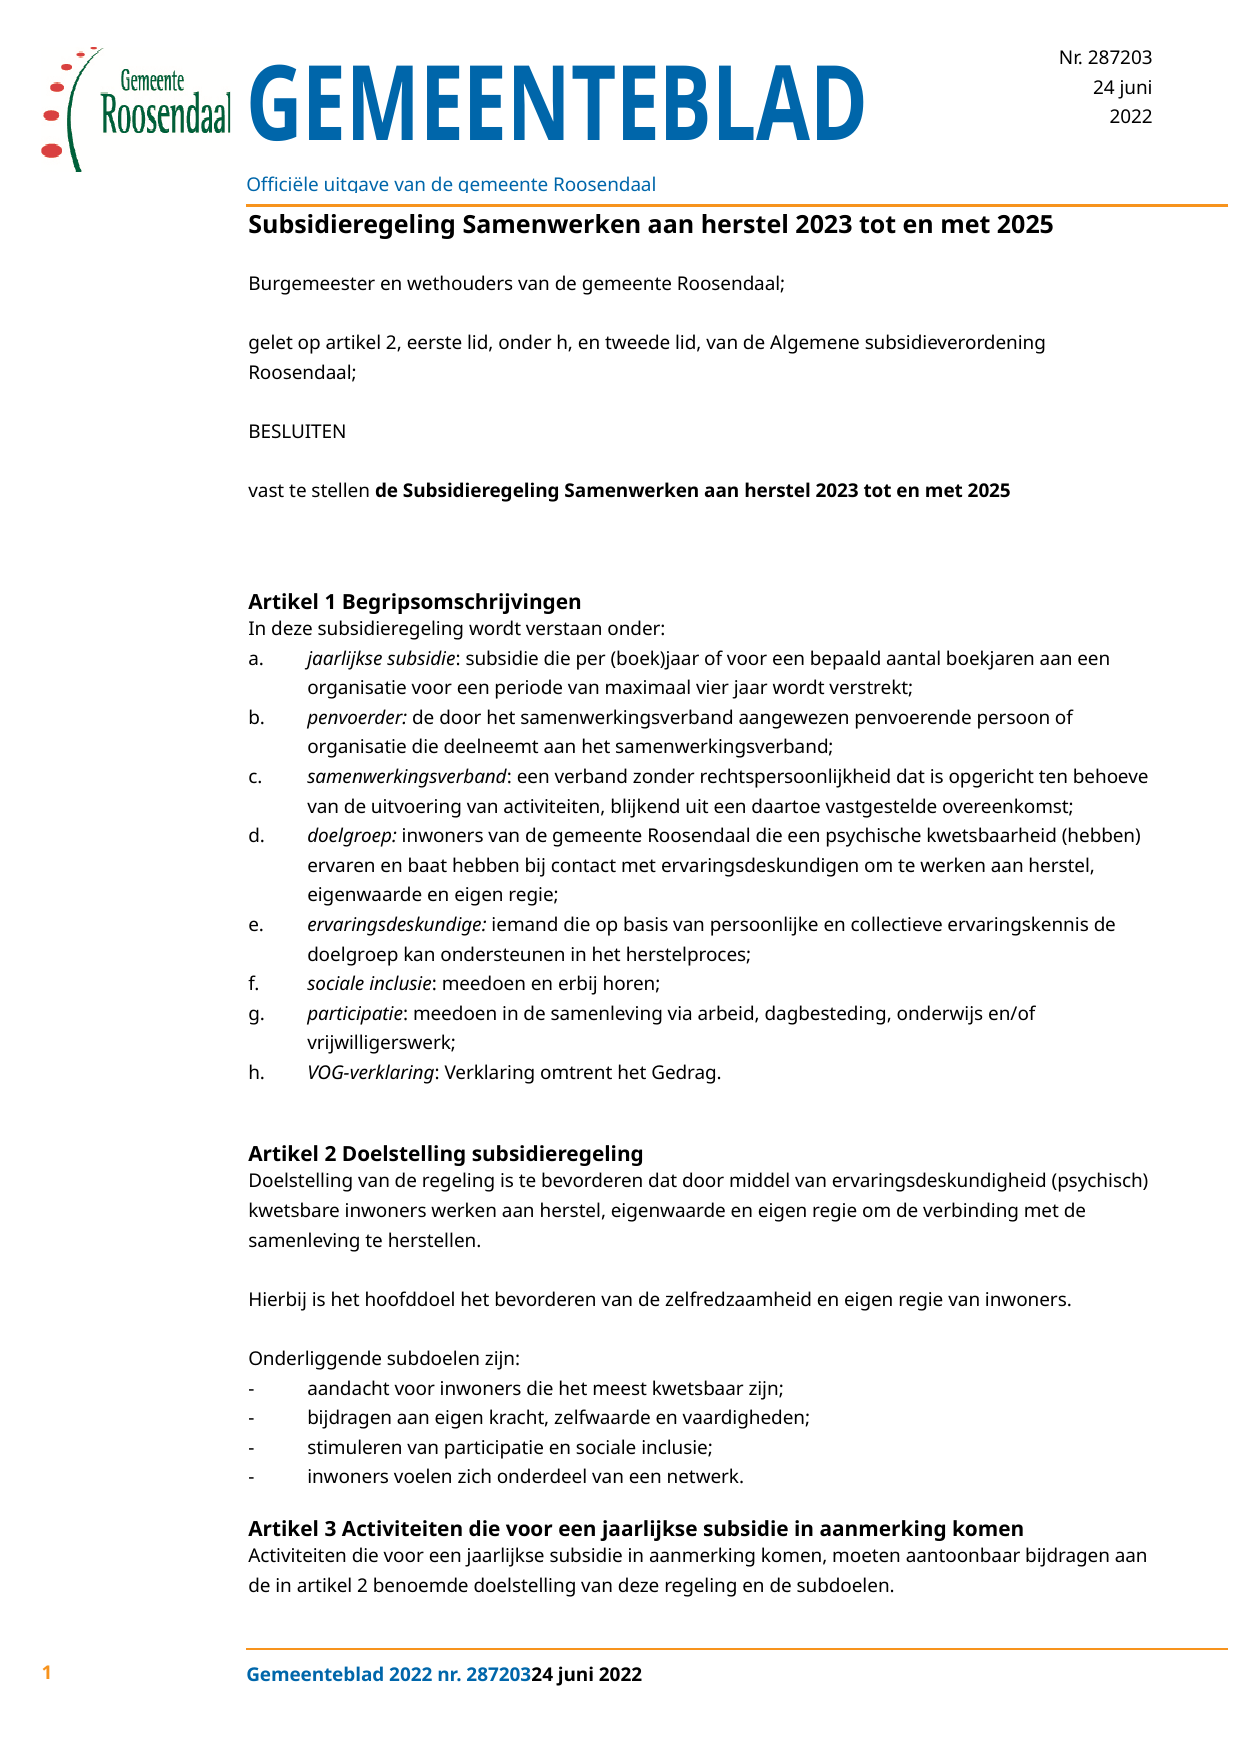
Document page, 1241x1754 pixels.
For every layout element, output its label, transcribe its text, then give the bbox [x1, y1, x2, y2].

text gelet op artikel 2, eerste lid, onder h, en tweede lid, van de Algemene subsidieverordening Roosendaal; [248, 329, 1152, 385]
text Subsidieregeling Samenwerken aan herstel 2023 tot en met 2025 [248, 207, 1152, 241]
list jaarlijkse subsidie: subsidie die per (boek)jaar of voor een bepaald aantal boekjaren aan een organisatie voor een periode van maximaal vier jaar wordt verstrekt; [248, 645, 1152, 700]
text Activiteiten die voor een jaarlijkse subsidie in aanmerking komen, moeten aantoonbaar bijdragen aan de in artikel 2 benoemde doelstelling van deze regeling en de subdoelen. [248, 1542, 1152, 1598]
text Onderliggende subdoelen zijn: [248, 1345, 1152, 1371]
list penvoerder: de door het samenwerkingsverband aangewezen penvoerende persoon of organisatie die deelneemt aan het samenwerkingsverband; [248, 704, 1152, 759]
text Artikel 3 Activiteiten die voor een jaarlijkse subsidie in aanmerking komen [248, 1514, 1152, 1542]
list inwoners voelen zich onderdeel van een netwerk. [248, 1463, 1152, 1489]
list participatie: meedoen in de samenleving via arbeid, dagbesteding, onderwijs en/of vrijwilligerswerk; [248, 1000, 1152, 1055]
list aandacht voor inwoners die het meest kwetsbaar zijn; [248, 1375, 1152, 1400]
text Doelstelling van de regeling is te bevorderen dat door middel van ervaringsdeskundigheid (psychisch) kwetsbare inwoners werken aan herstel, eigenwaarde en eigen regie om de verbinding met de samenleving te herstellen. [248, 1168, 1152, 1252]
list sociale inclusie: meedoen en erbij horen; [248, 970, 1152, 996]
list ervaringsdeskundige: iemand die op basis van persoonlijke en collectieve ervaringskennis de doelgroep kan ondersteunen in het herstelproces; [248, 911, 1152, 967]
text vast te stellen de Subsidieregeling Samenwerken aan herstel 2023 tot en met 2025 [248, 477, 1152, 503]
text Burgemeester en wethouders van de gemeente Roosendaal; [248, 270, 1152, 296]
list bijdragen aan eigen kracht, zelfwaarde en vaardigheden; [248, 1404, 1152, 1430]
list VOG-verklaring: Verklaring omtrent het Gedrag. [248, 1059, 1152, 1085]
text Artikel 2 Doelstelling subsidieregeling [248, 1139, 1152, 1168]
text In deze subsidieregeling wordt verstaan onder: [248, 615, 1152, 641]
text Artikel 1 Begripsomschrijvingen [248, 587, 1152, 615]
picture [41, 47, 231, 172]
list doelgroep: inwoners van de gemeente Roosendaal die een psychische kwetsbaarheid (hebben) ervaren en baat hebben bij contact met ervaringsdeskundigen om te werken aan herstel, eigenwaarde en eigen regie; [248, 822, 1152, 907]
list samenwerkingsverband: een verband zonder rechtspersoonlijkheid dat is opgericht ten behoeve van de uitvoering van activiteiten, blijkend uit een daartoe vastgestelde overeenkomst; [248, 763, 1152, 819]
text Hierbij is het hoofddoel het bevorderen van de zelfredzaamheid en eigen regie van inwoners. [248, 1286, 1152, 1312]
text BESLUITEN [248, 418, 1152, 444]
list stimuleren van participatie en sociale inclusie; [248, 1434, 1152, 1459]
